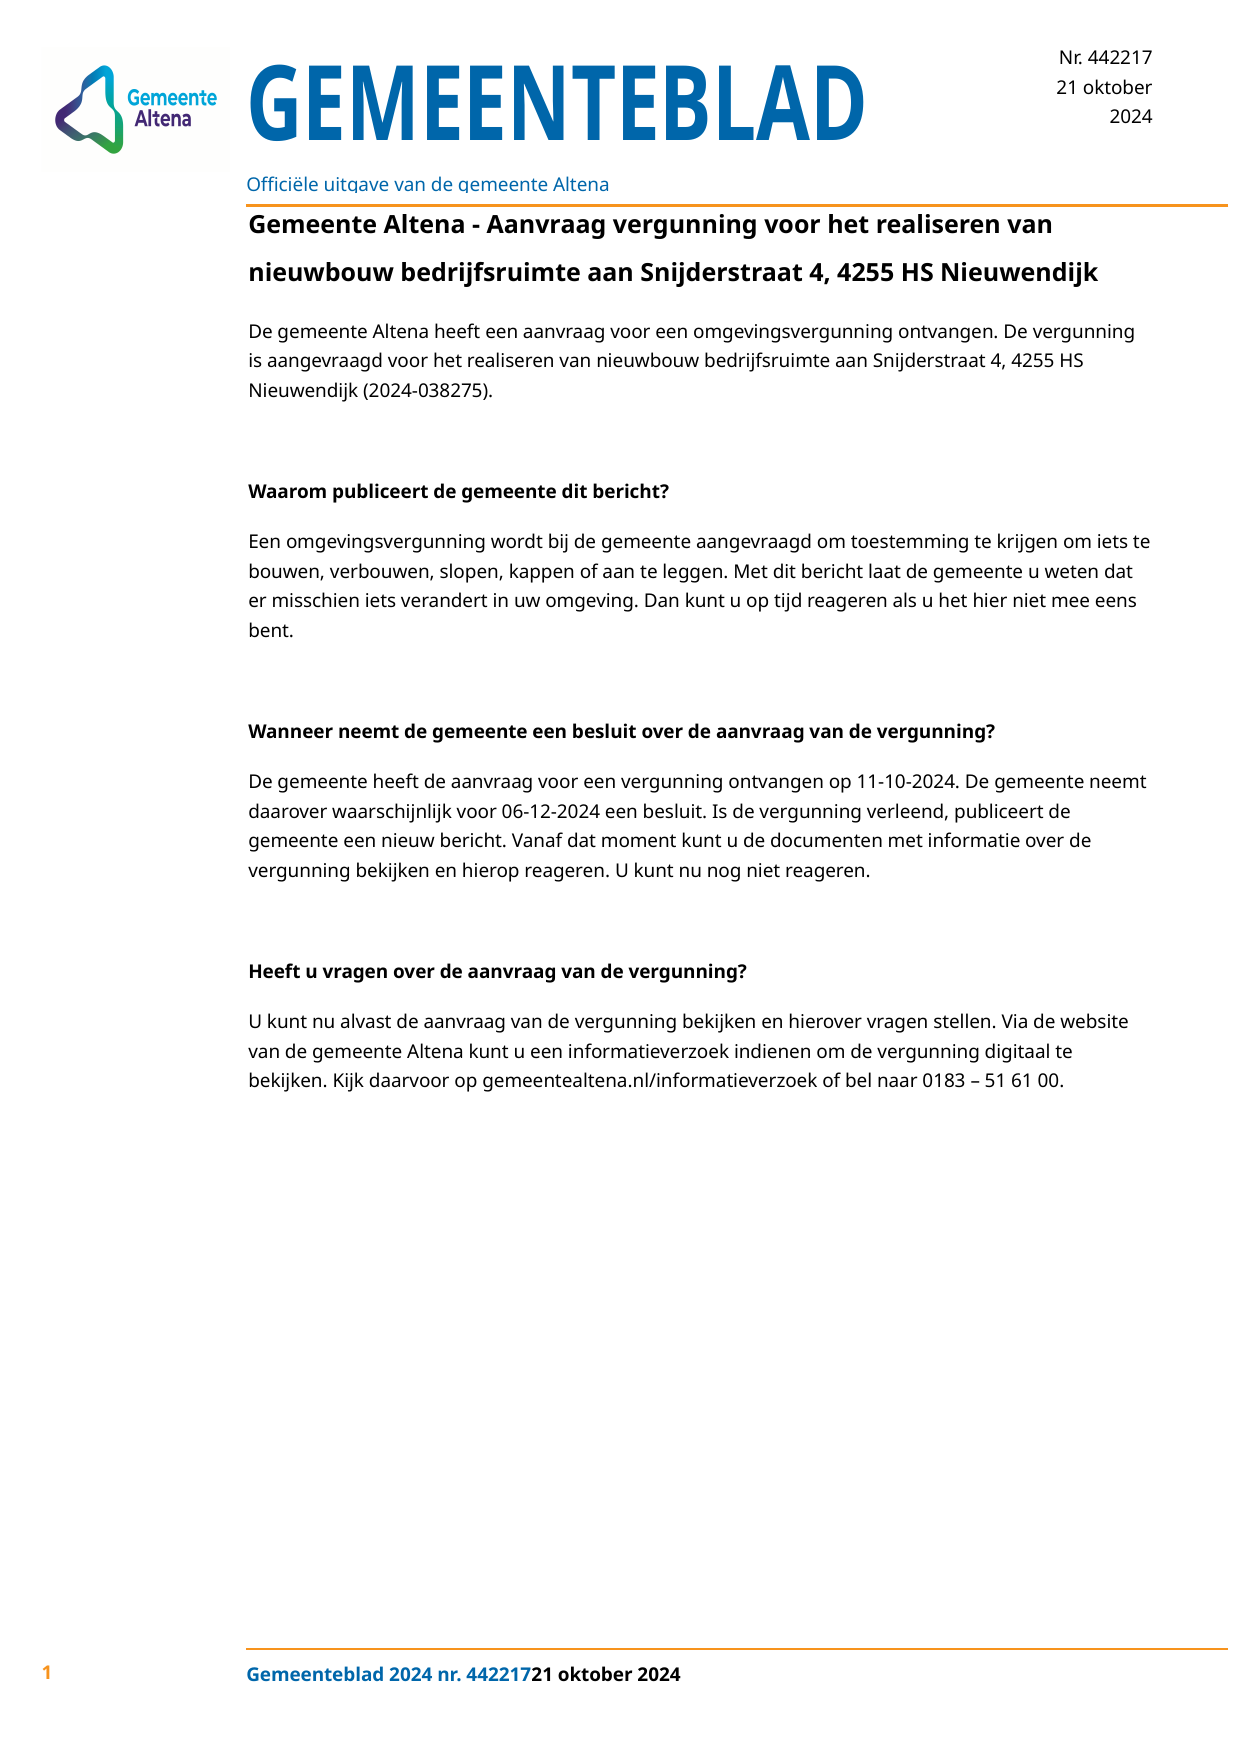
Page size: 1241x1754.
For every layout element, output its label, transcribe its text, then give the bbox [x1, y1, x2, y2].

text De gemeente heeft de aanvraag voor een vergunning ontvangen op 11-10-2024. De gemeente neemt daarover waarschijnlijk voor 06-12-2024 een besluit. Is de vergunning verleend, publiceert de gemeente een nieuw bericht. Vanaf dat moment kunt u de documenten met informatie over de vergunning bekijken en hierop reageren. U kunt nu nog niet reageren. [248, 768, 1152, 883]
text U kunt nu alvast de aanvraag van de vergunning bekijken en hierover vragen stellen. Via de website van de gemeente Altena kunt u een informatieverzoek indienen om de vergunning digitaal te bekijken. Kijk daarvoor op gemeentealtena.nl/informatieverzoek of bel naar 0183 – 51 61 00. [248, 1008, 1152, 1093]
text Gemeente Altena - Aanvraag vergunning voor het realiseren van nieuwbouw bedrijfsruimte aan Snijderstraat 4, 4255 HS Nieuwendijk [248, 207, 1152, 288]
text De gemeente Altena heeft een aanvraag voor een omgevingsvergunning ontvangen. De vergunning is aangevraagd voor het realiseren van nieuwbouw bedrijfsruimte aan Snijderstraat 4, 4255 HS Nieuwendijk (2024-038275). [248, 318, 1152, 403]
picture [41, 47, 231, 172]
text Wanneer neemt de gemeente een besluit over de aanvraag van de vergunning? [248, 718, 1152, 744]
text Heeft u vragen over de aanvraag van de vergunning? [248, 958, 1152, 984]
text Waarom publiceert de gemeente dit bericht? [248, 478, 1152, 504]
text Een omgevingsvergunning wordt bij de gemeente aangevraagd om toestemming te krijgen om iets te bouwen, verbouwen, slopen, kappen of aan te leggen. Met dit bericht laat de gemeente u weten dat er misschien iets verandert in uw omgeving. Dan kunt u op tijd reageren als u het hier niet mee eens bent. [248, 528, 1152, 643]
